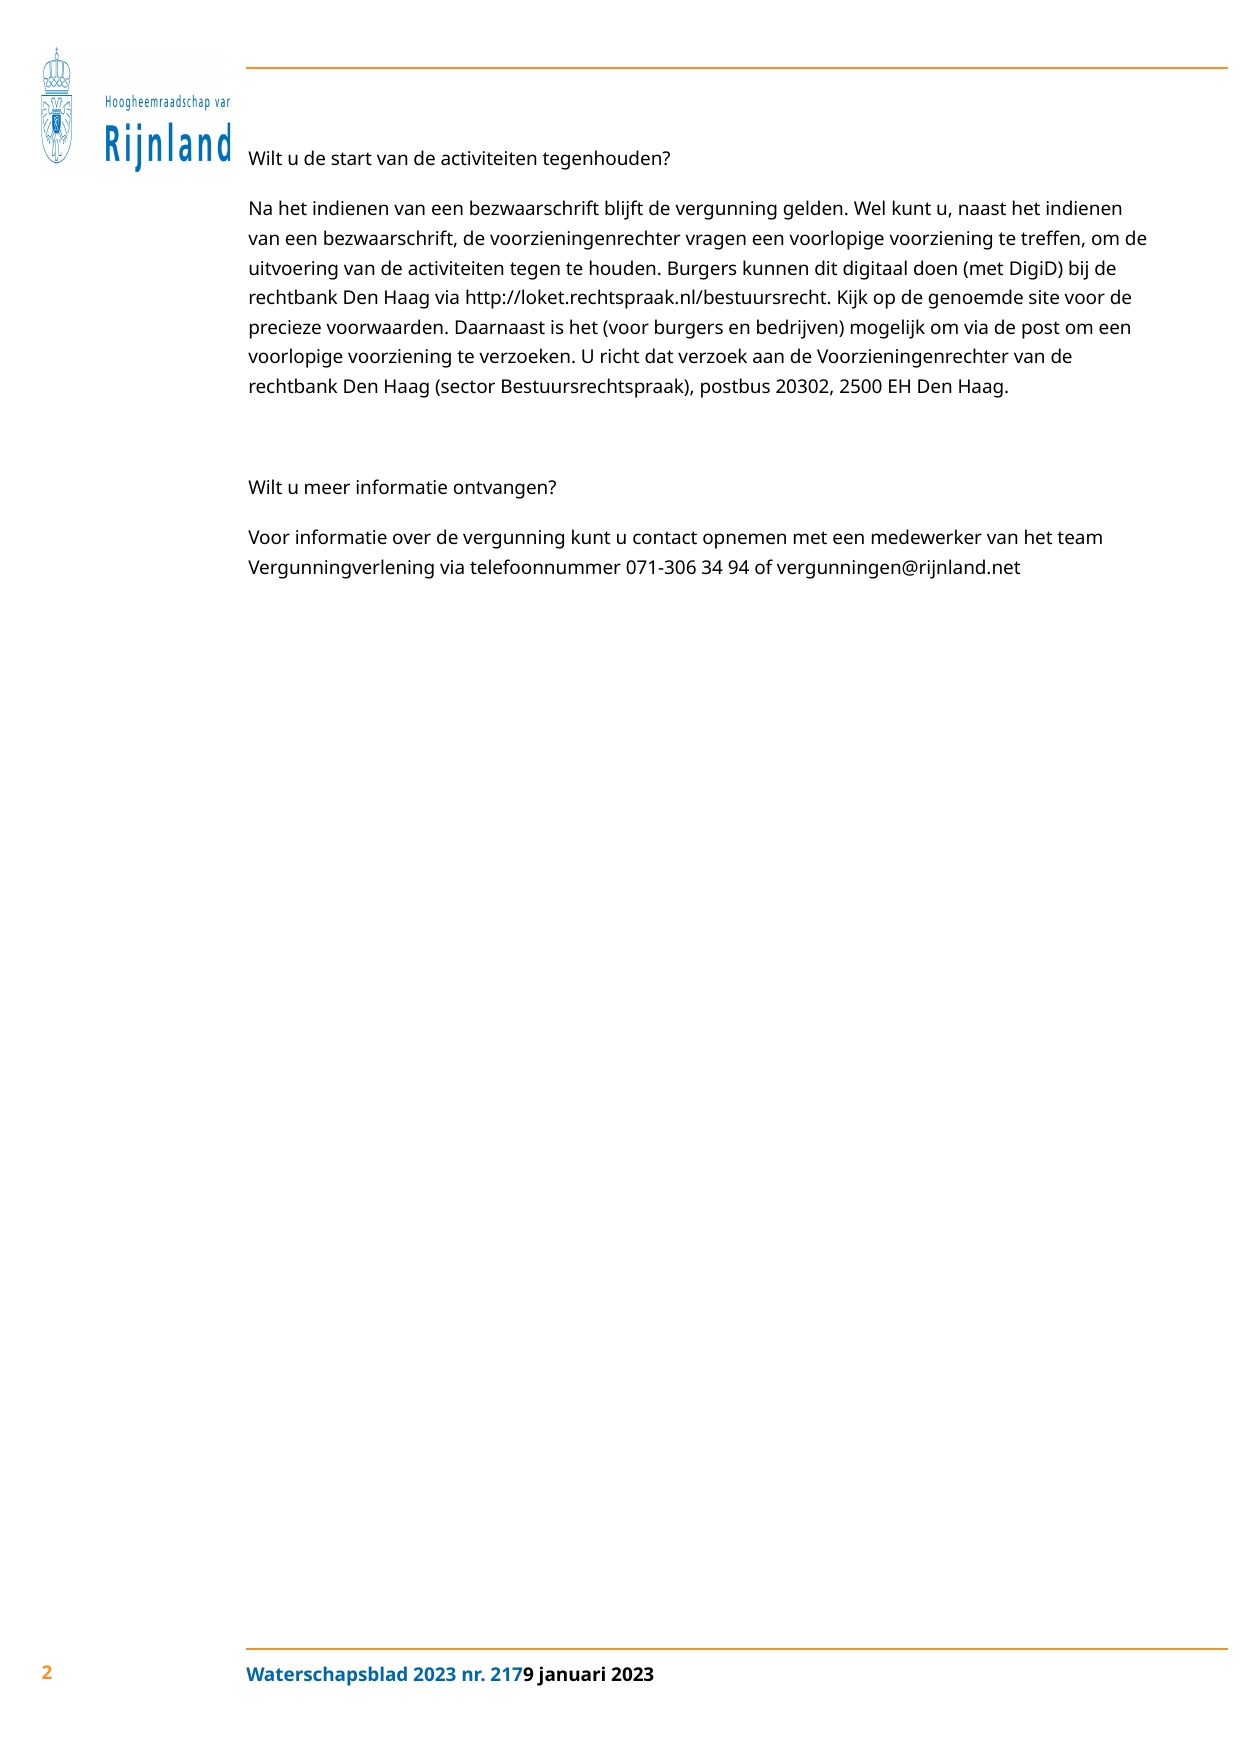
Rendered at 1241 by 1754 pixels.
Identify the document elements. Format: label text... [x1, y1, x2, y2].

text Na het indienen van een bezwaarschrift blijft de vergunning gelden. Wel kunt u, naast het indienen van een bezwaarschrift, de voorzieningenrechter vragen een voorlopige voorziening te treffen, om de uitvoering van de activiteiten tegen te houden. Burgers kunnen dit digitaal doen (met DigiD) bij de rechtbank Den Haag via http://loket.rechtspraak.nl/bestuursrecht. Kijk op de genoemde site voor de precieze voorwaarden. Daarnaast is het (voor burgers en bedrijven) mogelijk om via de post om een voorlopige voorziening te verzoeken. U richt dat verzoek aan de Voorzieningenrechter van de rechtbank Den Haag (sector Bestuursrechtspraak), postbus 20302, 2500 EH Den Haag. [248, 196, 1152, 399]
picture [41, 47, 231, 172]
text Wilt u de start van de activiteiten tegenhouden? [248, 145, 1152, 171]
text Wilt u meer informatie ontvangen? [248, 474, 1152, 500]
text Voor informatie over de vergunning kunt u contact opnemen met een medewerker van het team Vergunningverlening via telefoonnummer 071-306 34 94 of vergunningen@rijnland.net [248, 524, 1152, 580]
